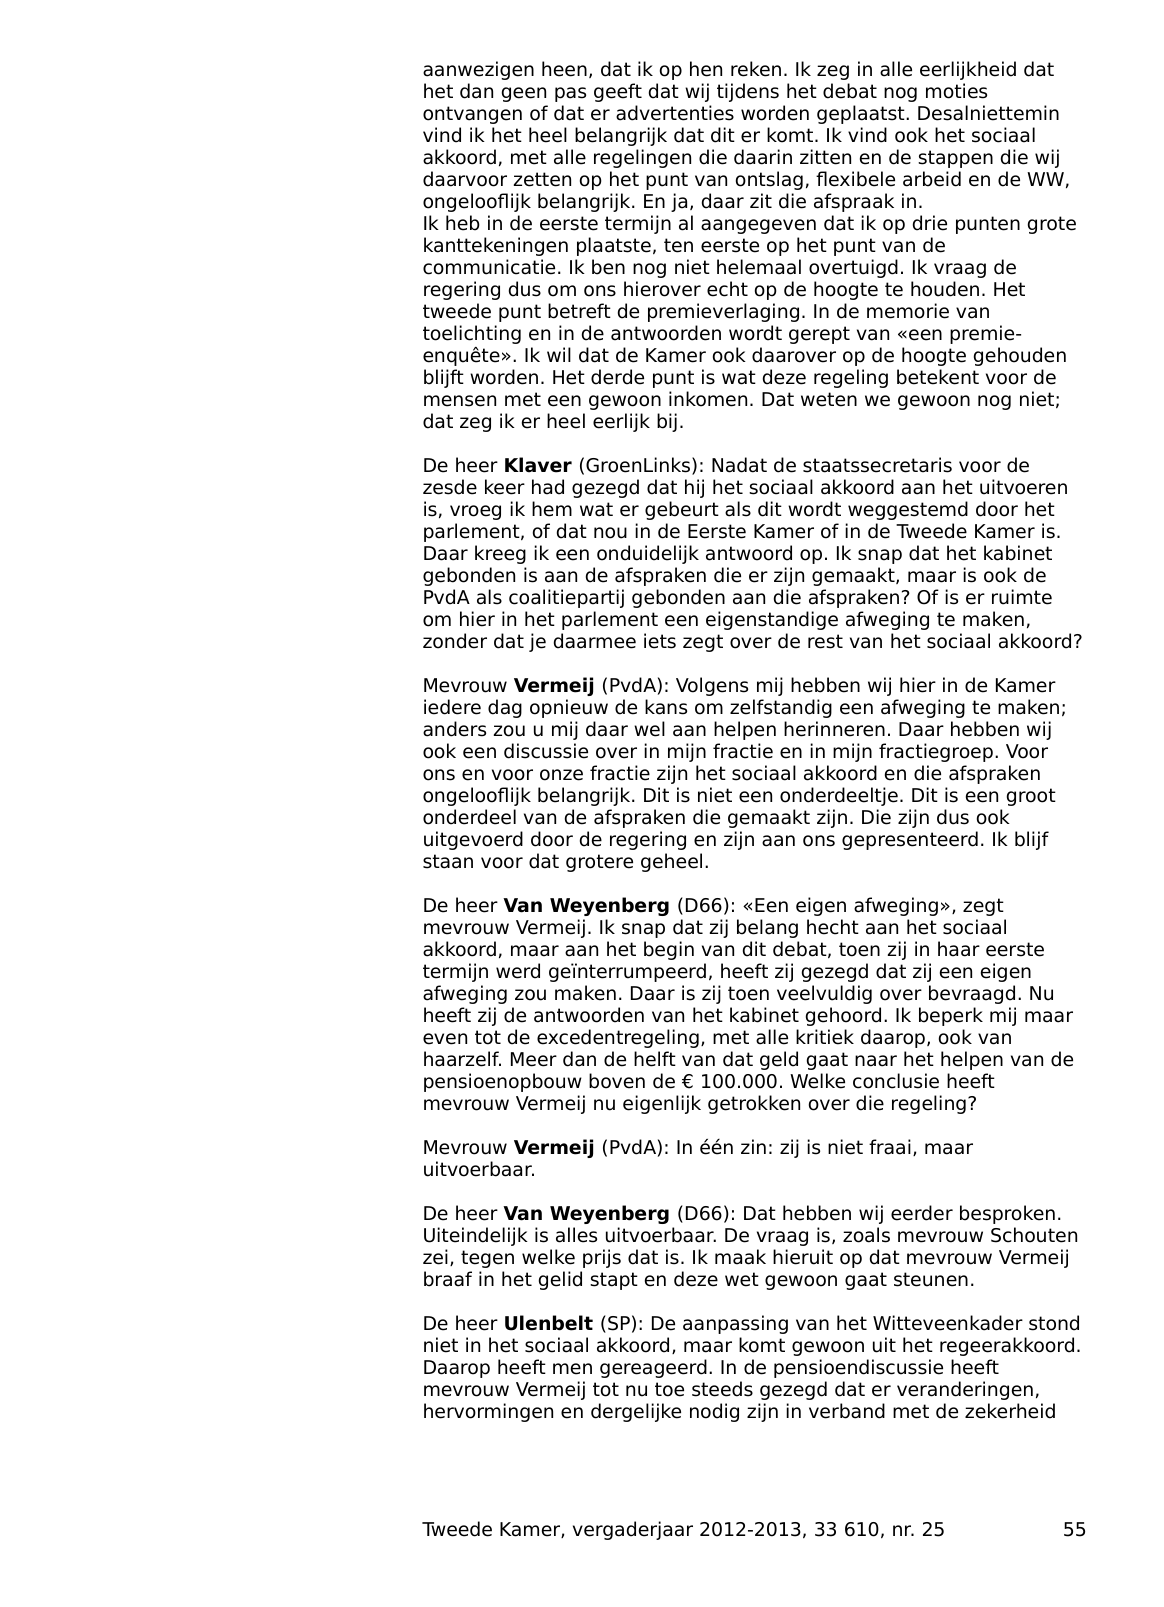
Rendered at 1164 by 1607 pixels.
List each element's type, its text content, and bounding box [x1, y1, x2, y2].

text De heer Klaver (GroenLinks): Nadat de staatssecretaris voor de zesde keer had gezegd dat hij het sociaal akkoord aan het uitvoeren is, vroeg ik hem wat er gebeurt als dit wordt weggestemd door het parlement, of dat nou in de Eerste Kamer of in de Tweede Kamer is. Daar kreeg ik een onduidelijk antwoord op. Ik snap dat het kabinet gebonden is aan de afspraken die er zijn gemaakt, maar is ook de PvdA als coalitiepartij gebonden aan die afspraken? Of is er ruimte om hier in het parlement een eigenstandige afweging te maken, zonder dat je daarmee iets zegt over de rest van het sociaal akkoord? [422, 455, 1087, 653]
text aanwezigen heen, dat ik op hen reken. Ik zeg in alle eerlijkheid dat het dan geen pas geeft dat wij tijdens het debat nog moties ontvangen of dat er advertenties worden geplaatst. Desalniettemin vind ik het heel belangrijk dat dit er komt. Ik vind ook het sociaal akkoord, met alle regelingen die daarin zitten en de stappen die wij daarvoor zetten op het punt van ontslag, flexibele arbeid en de WW, ongelooflijk belangrijk. En ja, daar zit die afspraak in. [422, 59, 1087, 213]
text De heer Van Weyenberg (D66): «Een eigen afweging», zegt mevrouw Vermeij. Ik snap dat zij belang hecht aan het sociaal akkoord, maar aan het begin van dit debat, toen zij in haar eerste termijn werd geïnterrumpeerd, heeft zij gezegd dat zij een eigen afweging zou maken. Daar is zij toen veelvuldig over bevraagd. Nu heeft zij de antwoorden van het kabinet gehoord. Ik beperk mij maar even tot de excedentregeling, met alle kritiek daarop, ook van haarzelf. Meer dan de helft van dat geld gaat naar het helpen van de pensioenopbouw boven de € 100.000. Welke conclusie heeft mevrouw Vermeij nu eigenlijk getrokken over die regeling? [422, 895, 1087, 1115]
text De heer Van Weyenberg (D66): Dat hebben wij eerder besproken. Uiteindelijk is alles uitvoerbaar. De vraag is, zoals mevrouw Schouten zei, tegen welke prijs dat is. Ik maak hieruit op dat mevrouw Vermeij braaf in het gelid stapt en deze wet gewoon gaat steunen. [422, 1203, 1087, 1291]
text Ik heb in de eerste termijn al aangegeven dat ik op drie punten grote kanttekeningen plaatste, ten eerste op het punt van de communicatie. Ik ben nog niet helemaal overtuigd. Ik vraag de regering dus om ons hierover echt op de hoogte te houden. Het tweede punt betreft de premieverlaging. In de memorie van toelichting en in de antwoorden wordt gerept van «een premie-enquête». Ik wil dat de Kamer ook daarover op de hoogte gehouden blijft worden. Het derde punt is wat deze regeling betekent voor de mensen met een gewoon inkomen. Dat weten we gewoon nog niet; dat zeg ik er heel eerlijk bij. [422, 213, 1087, 433]
text De heer Ulenbelt (SP): De aanpassing van het Witteveenkader stond niet in het sociaal akkoord, maar komt gewoon uit het regeerakkoord. Daarop heeft men gereageerd. In de pensioendiscussie heeft mevrouw Vermeij tot nu toe steeds gezegd dat er veranderingen, hervormingen en dergelijke nodig zijn in verband met de zekerheid [422, 1313, 1087, 1423]
text Mevrouw Vermeij (PvdA): Volgens mij hebben wij hier in de Kamer iedere dag opnieuw de kans om zelfstandig een afweging te maken; anders zou u mij daar wel aan helpen herinneren. Daar hebben wij ook een discussie over in mijn fractie en in mijn fractiegroep. Voor ons en voor onze fractie zijn het sociaal akkoord en die afspraken ongelooflijk belangrijk. Dit is niet een onderdeeltje. Dit is een groot onderdeel van de afspraken die gemaakt zijn. Die zijn dus ook uitgevoerd door de regering en zijn aan ons gepresenteerd. Ik blijf staan voor dat grotere geheel. [422, 675, 1087, 873]
text Mevrouw Vermeij (PvdA): In één zin: zij is niet fraai, maar uitvoerbaar. [422, 1137, 1087, 1181]
